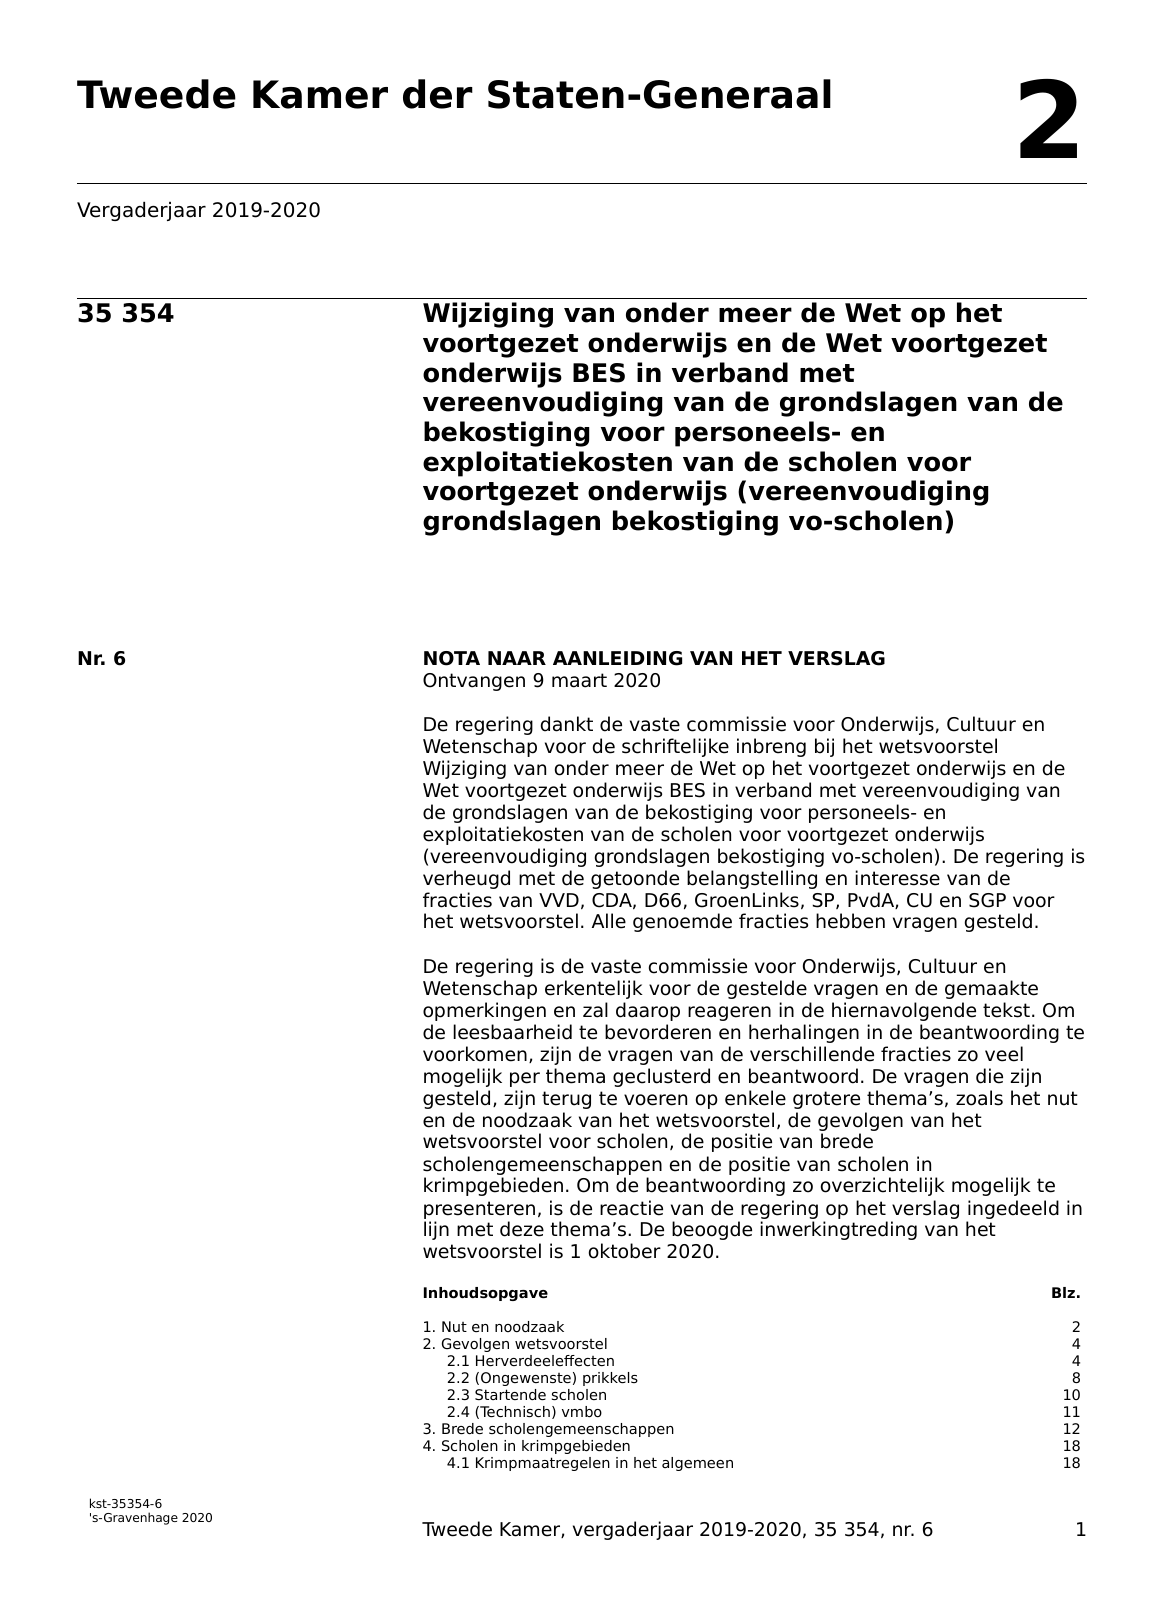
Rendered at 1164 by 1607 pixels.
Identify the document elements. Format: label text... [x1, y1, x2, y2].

table_header Blz. [1025, 1285, 1087, 1302]
table_header Inhoudsopgave [422, 1285, 1025, 1302]
table_cell 2 [1025, 1319, 1087, 1336]
subtitle Nr. 6 NOTA NAAR AANLEIDING VAN HET VERSLAG [77, 647, 1087, 669]
text De regering dankt de vaste commissie voor Onderwijs, Cultuur en Wetenschap voor de schriftelijke inbreng bij het wetsvoorstel Wijziging van onder meer de Wet op het voortgezet onderwijs en de Wet voortgezet onderwijs BES in verband met vereenvoudiging van de grondslagen van de bekostiging voor personeels- en exploitatiekosten van de scholen voor voortgezet onderwijs (vereenvoudiging grondslagen bekostiging vo-scholen). De regering is verheugd met de getoonde belangstelling en interesse van de fracties van VVD, CDA, D66, GroenLinks, SP, PvdA, CU en SGP voor het wetsvoorstel. Alle genoemde fracties hebben vragen gesteld. [422, 714, 1087, 933]
table_cell 4. Scholen in krimpgebieden [422, 1438, 1025, 1455]
table_cell [422, 1302, 1025, 1319]
table_cell 18 [1025, 1438, 1087, 1455]
text kst-35354-6 [88, 1497, 323, 1511]
text De regering is de vaste commissie voor Onderwijs, Cultuur en Wetenschap erkentelijk voor de gestelde vragen en de gemaakte opmerkingen en zal daarop reageren in de hiernavolgende tekst. Om de leesbaarheid te bevorderen en herhalingen in de beantwoording te voorkomen, zijn de vragen van de verschillende fracties zo veel mogelijk per thema geclusterd en beantwoord. De vragen die zijn gesteld, zijn terug te voeren op enkele grotere thema’s, zoals het nut en de noodzaak van het wetsvoorstel, de gevolgen van het wetsvoorstel voor scholen, de positie van brede scholengemeenschappen en de positie van scholen in krimpgebieden. Om de beantwoording zo overzichtelijk mogelijk te presenteren, is de reactie van de regering op het verslag ingedeeld in lijn met deze thema’s. De beoogde inwerkingtreding van het wetsvoorstel is 1 oktober 2020. [422, 956, 1087, 1263]
table_cell [422, 1353, 441, 1370]
table_cell 2.2 (Ongewenste) prikkels [441, 1370, 1025, 1387]
table_cell 11 [1025, 1404, 1087, 1421]
table_cell [1025, 1302, 1087, 1319]
table_cell Vergaderjaar 2019-2020 [77, 184, 1087, 298]
table_cell [422, 1455, 441, 1472]
table_cell 4.1 Krimpmaatregelen in het algemeen [441, 1455, 1025, 1472]
table_cell 2.1 Herverdeeleffecten [441, 1353, 1025, 1370]
table_header Tweede Kamer der Staten-Generaal [77, 59, 886, 183]
table_cell 2. Gevolgen wetsvoorstel [422, 1336, 1025, 1353]
table_cell 18 [1025, 1455, 1087, 1472]
table_header 2 [886, 59, 1087, 183]
table_cell [422, 1387, 441, 1404]
subtitle 35 354 Wijziging van onder meer de Wet op het voortgezet onderwijs en de Wet voortgezet onderwijs BES in verband met vereenvoudiging van de grondslagen van de bekostiging voor personeels- en exploitatiekosten van de scholen voor voortgezet onderwijs (vereenvoudiging grondslagen bekostiging vo-scholen) [77, 299, 1087, 536]
table_cell 1. Nut en noodzaak [422, 1319, 1025, 1336]
table_cell [422, 1370, 441, 1387]
table_cell 12 [1025, 1421, 1087, 1438]
table_cell 2.3 Startende scholen [441, 1387, 1025, 1404]
table_cell 4 [1025, 1353, 1087, 1370]
table_cell 4 [1025, 1336, 1087, 1353]
table_cell 2.4 (Technisch) vmbo [441, 1404, 1025, 1421]
table_cell 8 [1025, 1370, 1087, 1387]
text Ontvangen 9 maart 2020 [422, 669, 1087, 691]
text 's-Gravenhage 2020 [88, 1511, 323, 1525]
table_cell 10 [1025, 1387, 1087, 1404]
table_cell [422, 1404, 441, 1421]
table_cell 3. Brede scholengemeenschappen [422, 1421, 1025, 1438]
